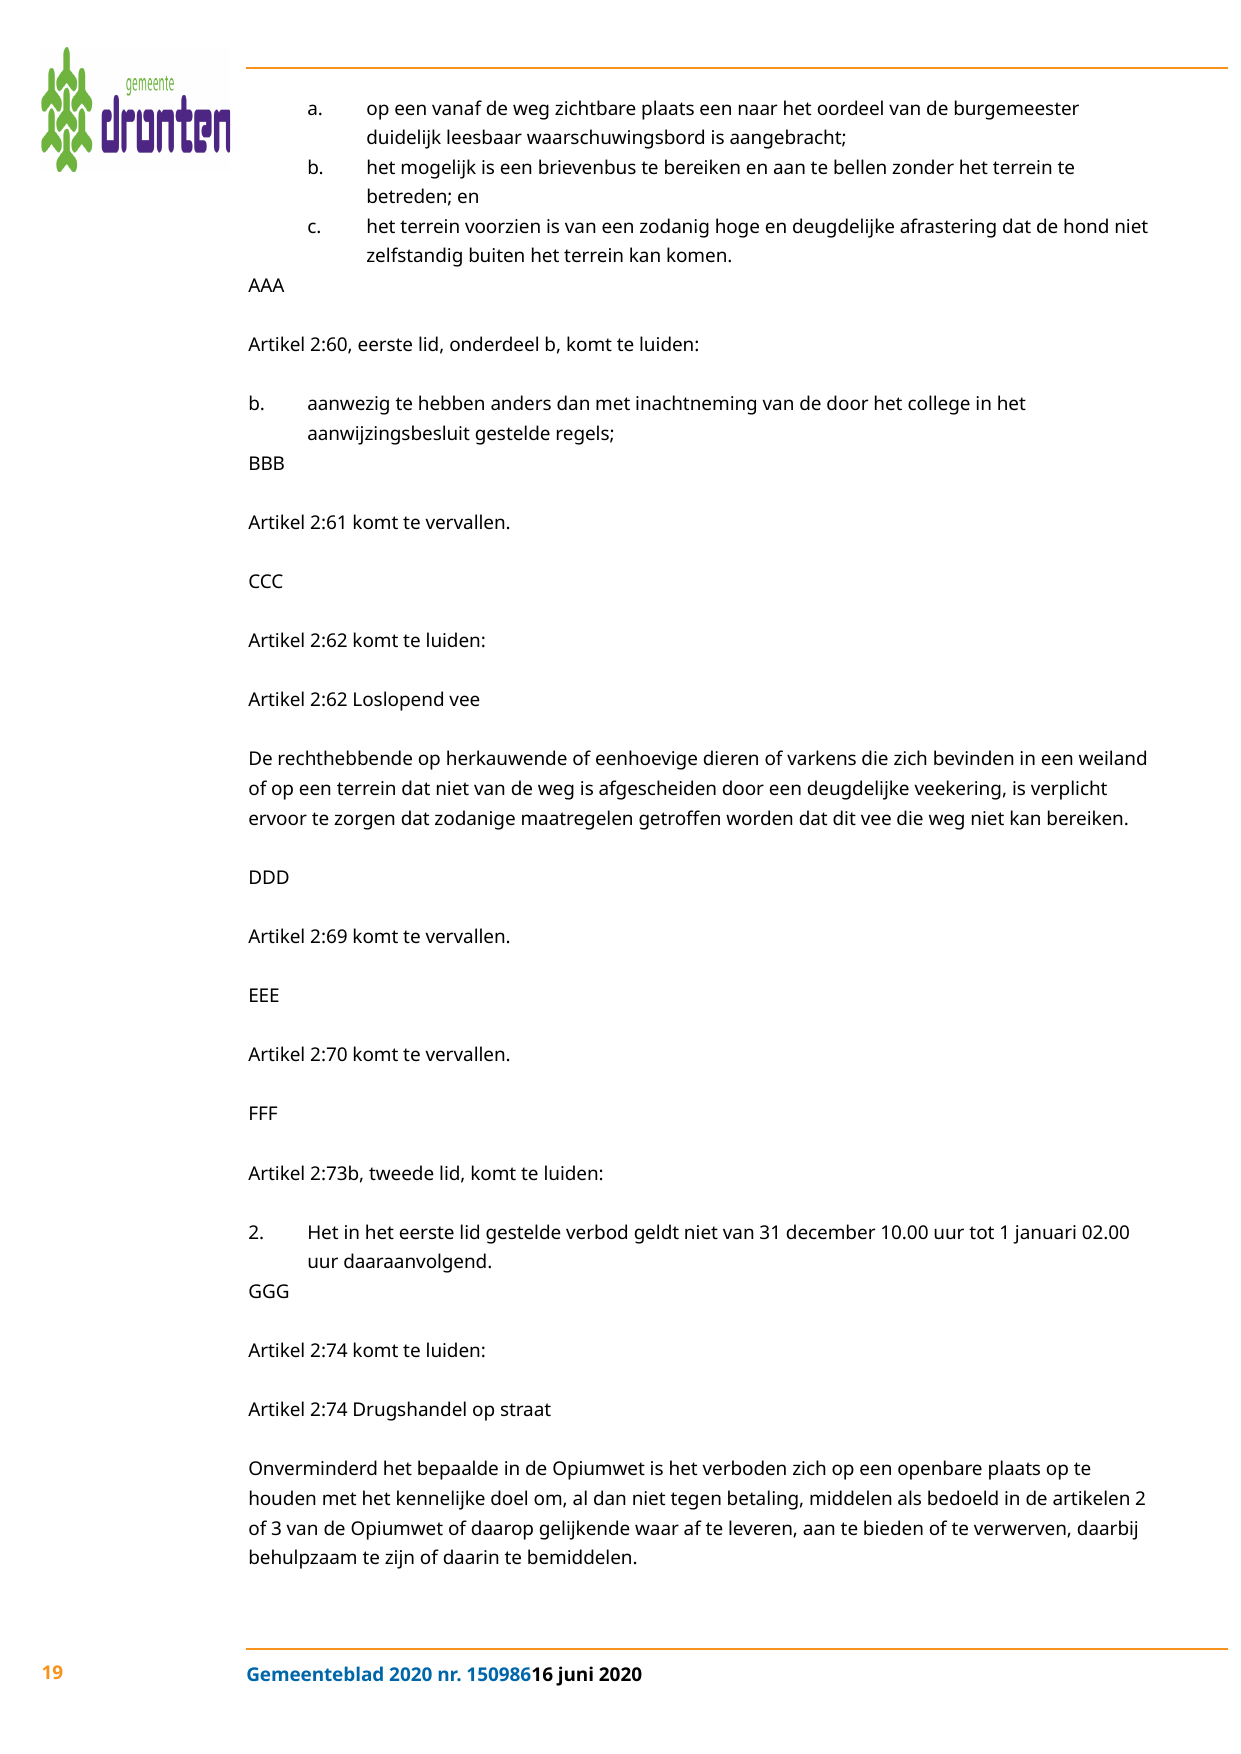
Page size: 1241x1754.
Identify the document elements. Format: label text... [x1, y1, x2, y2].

text FFF [248, 1101, 1152, 1126]
text AAA [248, 272, 1152, 298]
picture [41, 47, 231, 172]
text GGG [248, 1278, 1152, 1304]
text Artikel 2:73b, tweede lid, komt te luiden: [248, 1160, 1152, 1186]
text Artikel 2:70 komt te vervallen. [248, 1041, 1152, 1067]
list op een vanaf de weg zichtbare plaats een naar het oordeel van de burgemeester duidelijk leesbaar waarschuwingsbord is aangebracht; [307, 95, 1152, 150]
text Artikel 2:74 komt te luiden: [248, 1337, 1152, 1363]
list Het in het eerste lid gestelde verbod geldt niet van 31 december 10.00 uur tot 1 januari 02.00 uur daaraanvolgend. [248, 1219, 1152, 1274]
text Artikel 2:62 komt te luiden: [248, 627, 1152, 653]
text Onverminderd het bepaalde in de Opiumwet is het verboden zich op een openbare plaats op te houden met het kennelijke doel om, al dan niet tegen betaling, middelen als bedoeld in de artikelen 2 of 3 van de Opiumwet of daarop gelijkende waar af te leveren, aan te bieden of te verwerven, daarbij behulpzaam te zijn of daarin te bemiddelen. [248, 1456, 1152, 1570]
text DDD [248, 864, 1152, 890]
text Artikel 2:60, eerste lid, onderdeel b, komt te luiden: [248, 331, 1152, 357]
text Artikel 2:62 Loslopend vee [248, 686, 1152, 712]
text EEE [248, 982, 1152, 1008]
text CCC [248, 568, 1152, 594]
text Artikel 2:61 komt te vervallen. [248, 509, 1152, 535]
list aanwezig te hebben anders dan met inachtneming van de door het college in het aanwijzingsbesluit gestelde regels; [248, 391, 1152, 446]
text De rechthebbende op herkauwende of eenhoevige dieren of varkens die zich bevinden in een weiland of op een terrein dat niet van de weg is afgescheiden door een deugdelijke veekering, is verplicht ervoor te zorgen dat zodanige maatregelen getroffen worden dat dit vee die weg niet kan bereiken. [248, 746, 1152, 831]
list het terrein voorzien is van een zodanig hoge en deugdelijke afrastering dat de hond niet zelfstandig buiten het terrein kan komen. [307, 213, 1152, 268]
list het mogelijk is een brievenbus te bereiken en aan te bellen zonder het terrein te betreden; en [307, 154, 1152, 209]
text Artikel 2:69 komt te vervallen. [248, 923, 1152, 949]
text BBB [248, 450, 1152, 476]
text Artikel 2:74 Drugshandel op straat [248, 1396, 1152, 1422]
